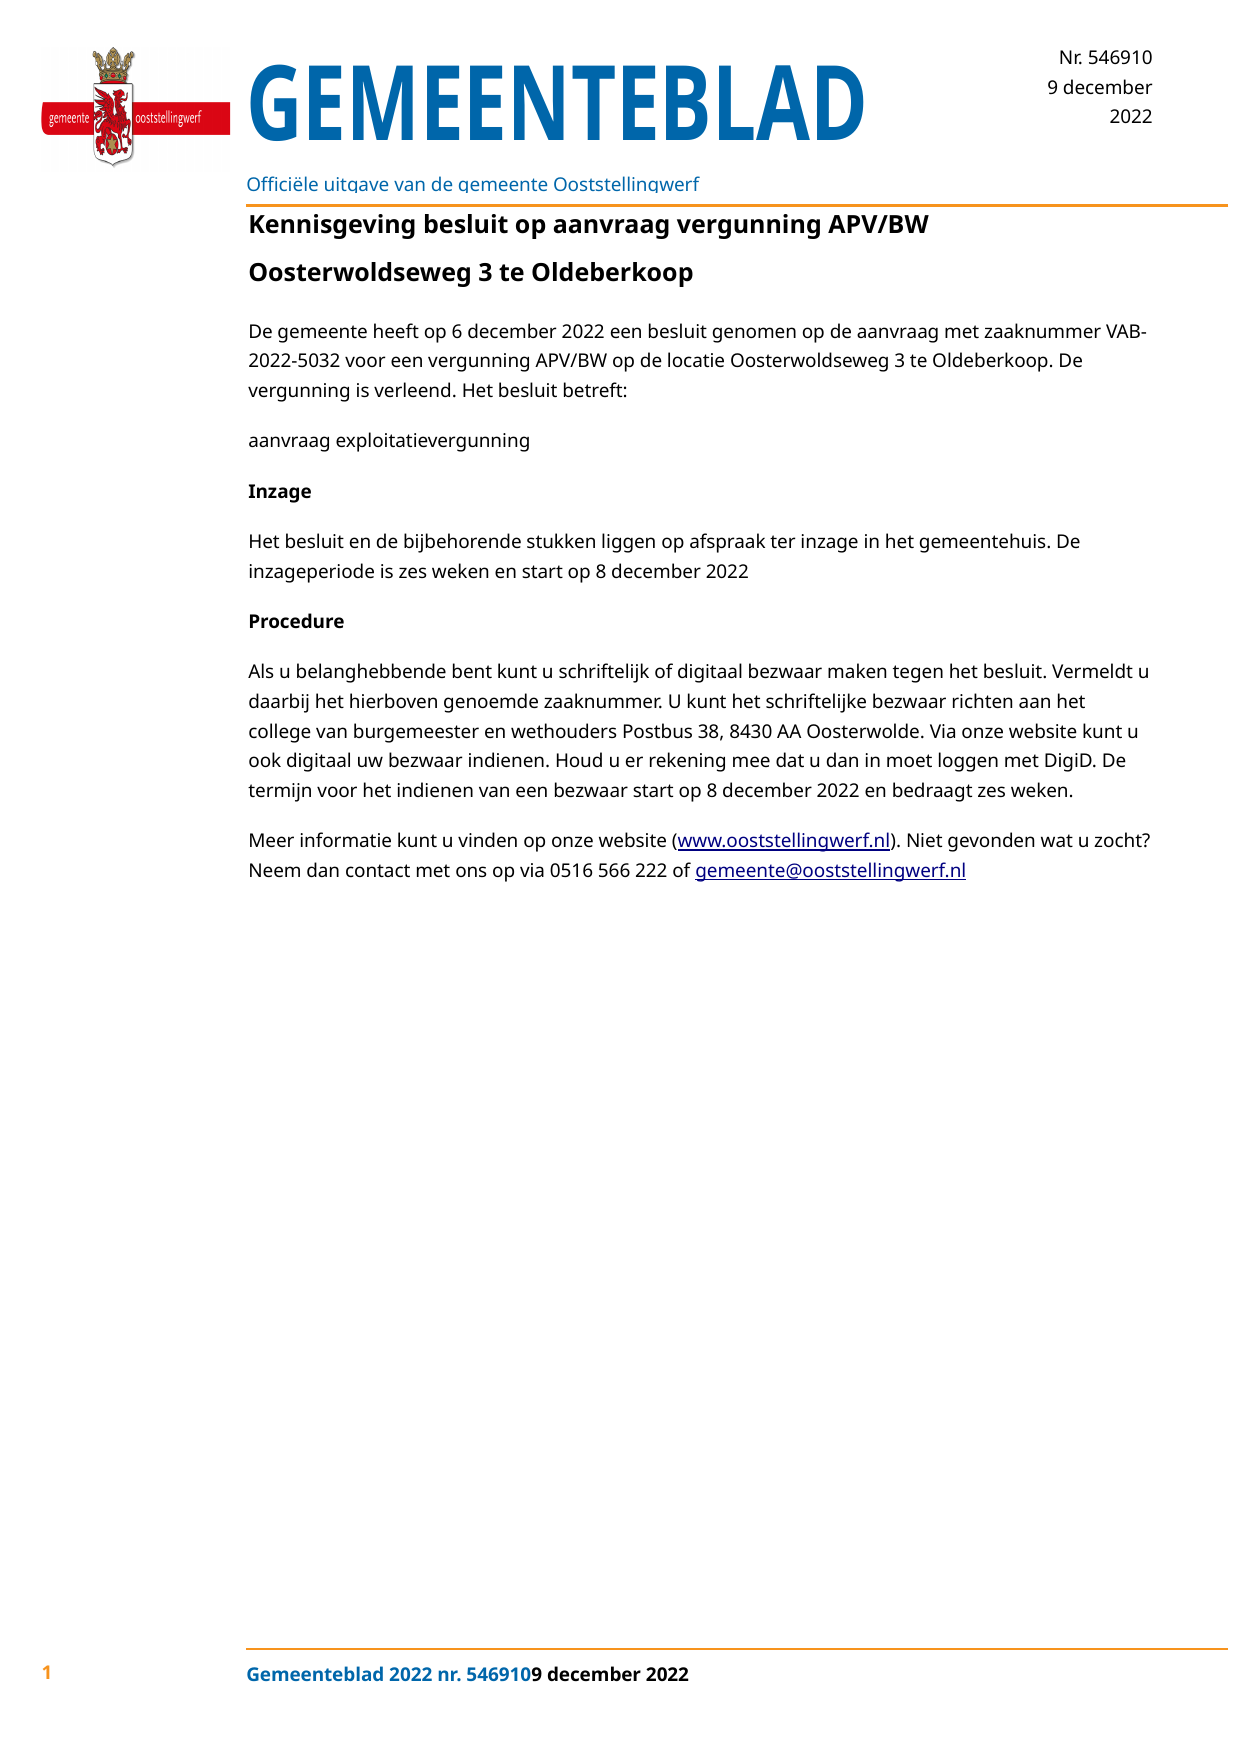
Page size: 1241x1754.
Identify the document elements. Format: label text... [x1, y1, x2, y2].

text De gemeente heeft op 6 december 2022 een besluit genomen op de aanvraag met zaaknummer VAB-2022-5032 voor een vergunning APV/BW op de locatie Oosterwoldseweg 3 te Oldeberkoop. De vergunning is verleend. Het besluit betreft: [248, 318, 1152, 403]
text Meer informatie kunt u vinden op onze website (www.ooststellingwerf.nl). Niet gevonden wat u zocht? Neem dan contact met ons op via 0516 566 222 of gemeente@ooststellingwerf.nl [248, 827, 1152, 883]
text Als u belanghebbende bent kunt u schriftelijk of digitaal bezwaar maken tegen het besluit. Vermeldt u daarbij het hierboven genoemde zaaknummer. U kunt het schriftelijke bezwaar richten aan het college van burgemeester en wethouders Postbus 38, 8430 AA Oosterwolde. Via onze website kunt u ook digitaal uw bezwaar indienen. Houd u er rekening mee dat u dan in moet loggen met DigiD. De termijn voor het indienen van een bezwaar start op 8 december 2022 en bedraagt zes weken. [248, 659, 1152, 803]
text Procedure [248, 608, 1152, 634]
picture [41, 47, 231, 172]
text Het besluit en de bijbehorende stukken liggen op afspraak ter inzage in het gemeentehuis. De inzageperiode is zes weken en start op 8 december 2022 [248, 528, 1152, 584]
text aanvraag exploitatievergunning [248, 427, 1152, 453]
text Kennisgeving besluit op aanvraag vergunning APV/BW Oosterwoldseweg 3 te Oldeberkoop [248, 207, 1152, 288]
text Inzage [248, 478, 1152, 504]
